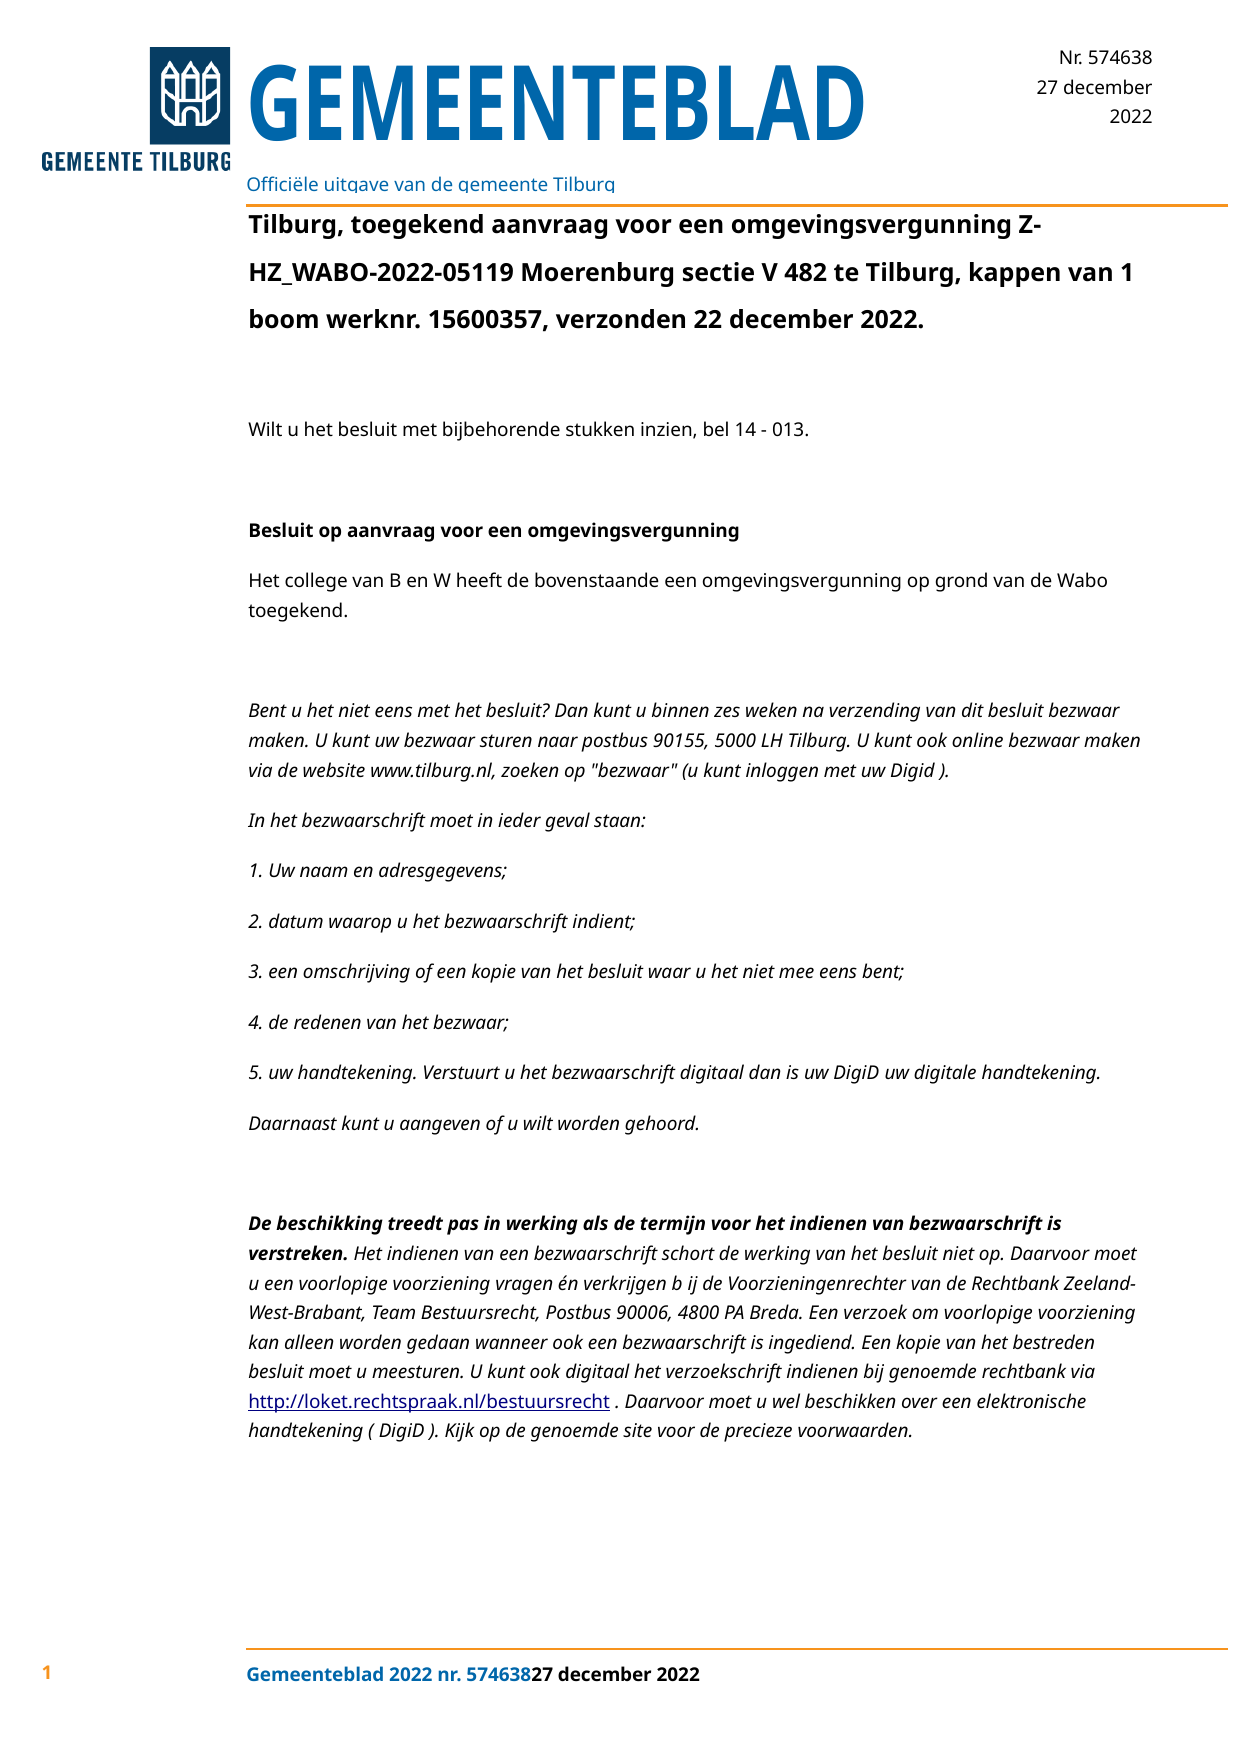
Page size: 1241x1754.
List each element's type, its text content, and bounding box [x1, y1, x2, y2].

text Wilt u het besluit met bijbehorende stukken inzien, bel 14 - 013. [248, 416, 1152, 442]
text Tilburg, toegekend aanvraag voor een omgevingsvergunning Z-HZ_WABO-2022-05119 Moerenburg sectie V 482 te Tilburg, kappen van 1 boom werknr. 15600357, verzonden 22 december 2022. [248, 207, 1152, 336]
text Bent u het niet eens met het besluit? Dan kunt u binnen zes weken na verzending van dit besluit bezwaar maken. U kunt uw bezwaar sturen naar postbus 90155, 5000 LH Tilburg. U kunt ook online bezwaar maken via de website www.tilburg.nl, zoeken op "bezwaar" (u kunt inloggen met uw Digid ). [248, 698, 1152, 782]
text De beschikking treedt pas in werking als de termijn voor het indienen van bezwaarschrift is verstreken. Het indienen van een bezwaarschrift schort de werking van het besluit niet op. Daarvoor moet u een voorlopige voorziening vragen én verkrijgen b ij de Voorzieningenrechter van de Rechtbank Zeeland-West-Brabant, Team Bestuursrecht, Postbus 90006, 4800 PA Breda. Een verzoek om voorlopige voorziening kan alleen worden gedaan wanneer ook een bezwaarschrift is ingediend. Een kopie van het bestreden besluit moet u meesturen. U kunt ook digitaal het verzoekschrift indienen bij genoemde rechtbank via http://loket.rechtspraak.nl/bestuursrecht . Daarvoor moet u wel beschikken over een elektronische handtekening ( DigiD ). Kijk op de genoemde site voor de precieze voorwaarden. [248, 1211, 1152, 1443]
picture [41, 47, 231, 172]
text 4. de redenen van het bezwaar; [248, 1009, 1152, 1034]
text Besluit op aanvraag voor een omgevingsvergunning [248, 517, 1152, 542]
text In het bezwaarschrift moet in ieder geval staan: [248, 807, 1152, 833]
text Het college van B en W heeft de bovenstaande een omgevingsvergunning op grond van de Wabo toegekend. [248, 567, 1152, 622]
text 1. Uw naam en adresgegevens; [248, 858, 1152, 883]
text 5. uw handtekening. Verstuurt u het bezwaarschrift digitaal dan is uw DigiD uw digitale handtekening. [248, 1059, 1152, 1085]
text 2. datum waarop u het bezwaarschrift indient; [248, 908, 1152, 934]
text 3. een omschrijving of een kopie van het besluit waar u het niet mee eens bent; [248, 958, 1152, 984]
text Daarnaast kunt u aangeven of u wilt worden gehoord. [248, 1110, 1152, 1135]
